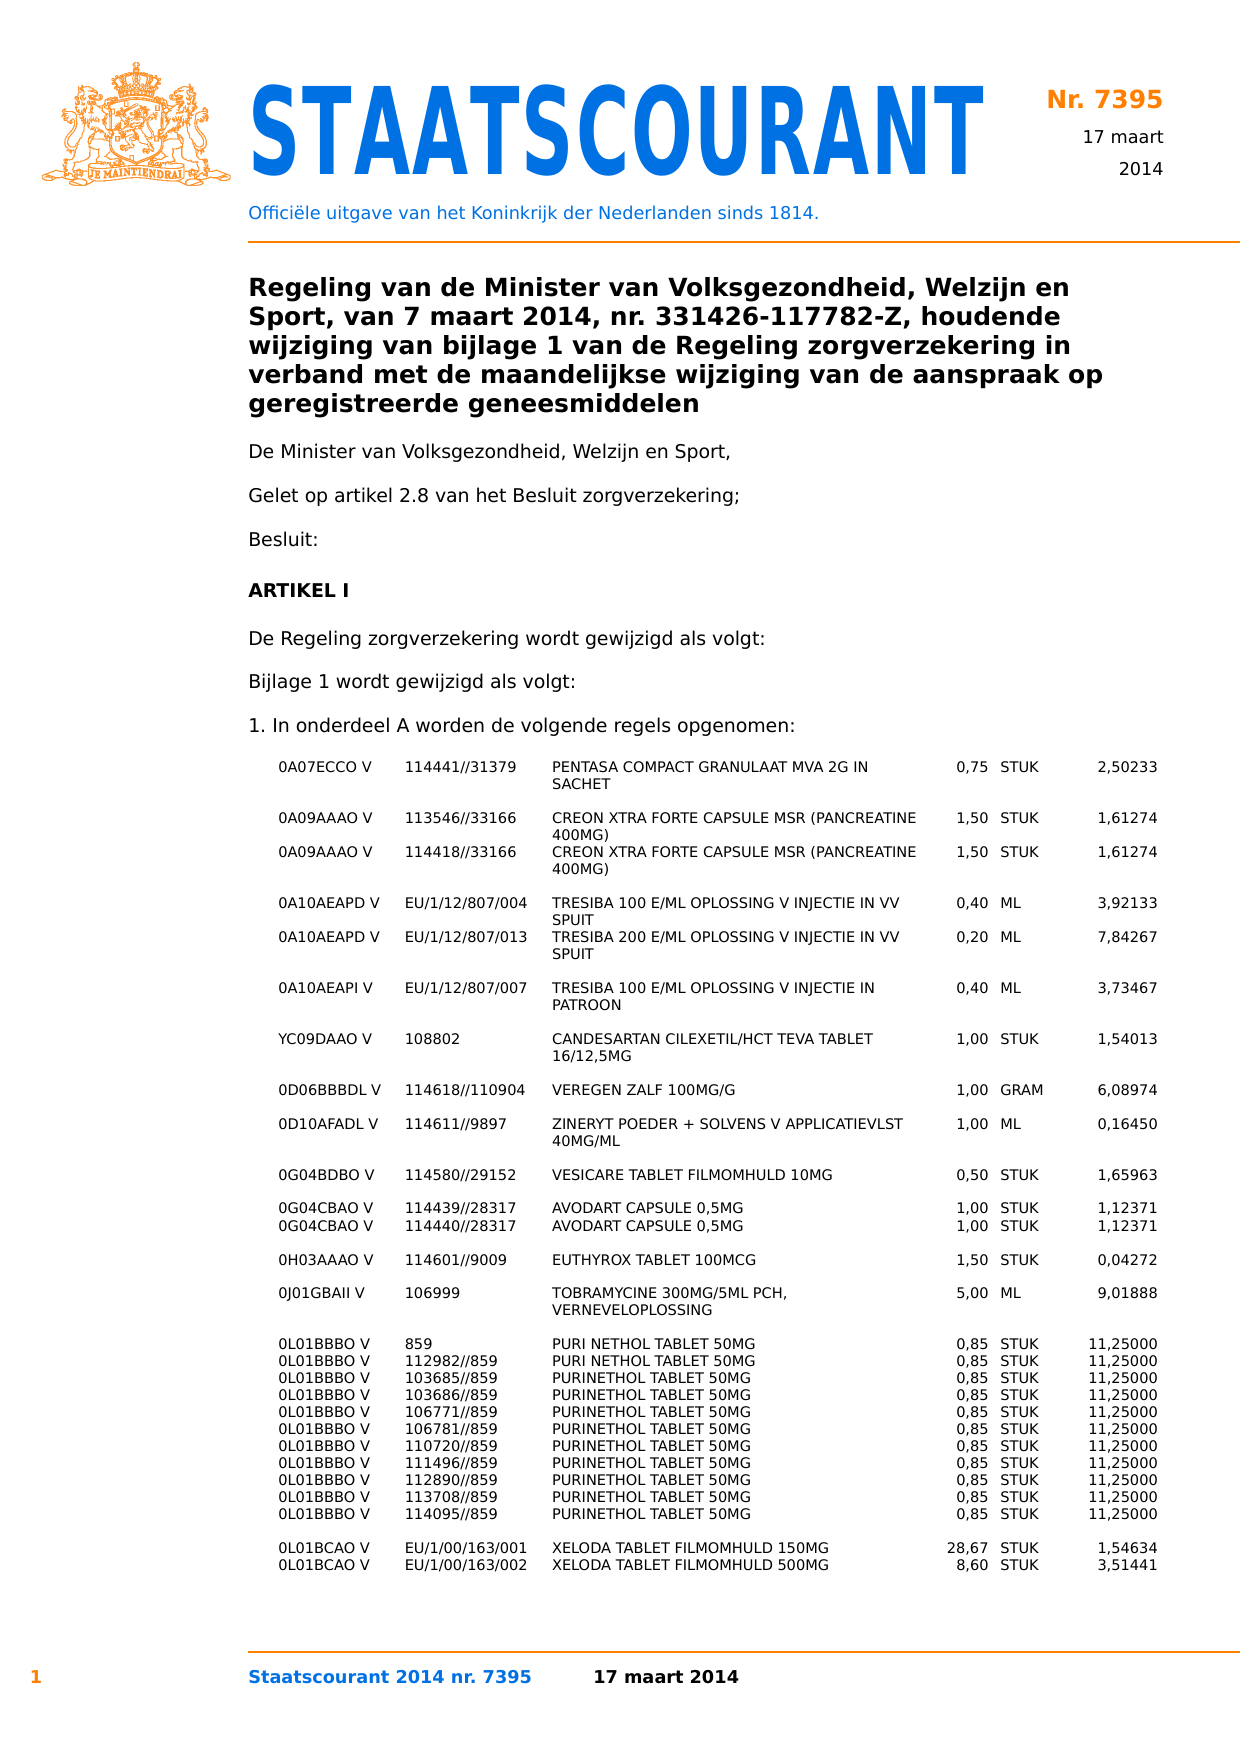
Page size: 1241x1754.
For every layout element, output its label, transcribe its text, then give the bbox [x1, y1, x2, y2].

table_cell EU/1/00/163/001 [399, 1540, 546, 1557]
table_cell 0L01BBBO V [278, 1353, 398, 1370]
table_cell 1,12371 [1060, 1200, 1163, 1217]
table_header STAATSCOURANT [248, 62, 998, 203]
table_cell [399, 878, 546, 895]
table_cell 0L01BBBO V [278, 1455, 398, 1472]
table_cell 1,00 [936, 1200, 994, 1217]
table_cell 0D10AFADL V [278, 1116, 398, 1149]
table_cell STUK [994, 1540, 1059, 1557]
table_cell 1,54013 [1060, 1031, 1163, 1064]
table_cell [399, 1319, 546, 1336]
table_cell 0,85 [936, 1489, 994, 1506]
table_cell STUK [994, 1506, 1059, 1523]
table_cell [994, 1099, 1059, 1116]
table_cell [1060, 963, 1163, 980]
text De Regeling zorgverzekering wordt gewijzigd als volgt: [248, 627, 1163, 649]
table_cell [1060, 793, 1163, 810]
table_cell 113708//859 [399, 1489, 546, 1506]
table_cell [399, 1523, 546, 1540]
table_cell 0J01GBAII V [278, 1285, 398, 1319]
table_cell 108802 [399, 1031, 546, 1064]
table_cell 114618//110904 [399, 1082, 546, 1098]
table_cell ML [994, 1116, 1059, 1149]
table_cell 0L01BBBO V [278, 1387, 398, 1404]
table_cell [936, 1065, 994, 1082]
table_cell 8,60 [936, 1557, 994, 1574]
table_cell 0,40 [936, 895, 994, 929]
table_cell 11,25000 [1060, 1455, 1163, 1472]
table_cell [994, 1523, 1059, 1540]
table_cell 0L01BBBO V [278, 1506, 398, 1523]
table_cell STUK [994, 1557, 1059, 1574]
table_cell [278, 1523, 398, 1540]
table_cell 11,25000 [1060, 1353, 1163, 1370]
table_cell 106771//859 [399, 1404, 546, 1421]
table_cell 11,25000 [1060, 1421, 1163, 1438]
table_cell 2014 [998, 153, 1240, 203]
table_cell STUK [994, 1472, 1059, 1489]
table_cell 0,20 [936, 929, 994, 963]
table_cell PURINETHOL TABLET 50MG [546, 1489, 936, 1506]
table_cell 0L01BBBO V [278, 1404, 398, 1421]
table_cell [278, 1150, 398, 1166]
table_cell 0G04CBAO V [278, 1218, 398, 1234]
table_cell [936, 1184, 994, 1200]
table_cell STUK [994, 1166, 1059, 1183]
table_cell [936, 1574, 994, 1591]
table_cell 0,04272 [1060, 1251, 1163, 1268]
table_cell [546, 1574, 936, 1591]
table_cell 0,85 [936, 1455, 994, 1472]
table_cell TRESIBA 100 E/ML OPLOSSING V INJECTIE IN PATROON [546, 980, 936, 1014]
table_cell 11,25000 [1060, 1404, 1163, 1421]
table_header 0,75 [936, 759, 994, 793]
table_cell [1060, 878, 1163, 895]
table_cell GRAM [994, 1082, 1059, 1098]
table_header Nr. 7395 [998, 62, 1240, 121]
table_cell PURINETHOL TABLET 50MG [546, 1455, 936, 1472]
table_cell [994, 1319, 1059, 1336]
table_cell [546, 1150, 936, 1166]
table_cell STUK [994, 1218, 1059, 1234]
table_cell [994, 1268, 1059, 1285]
table_cell STUK [994, 1251, 1059, 1268]
table_cell [399, 1574, 546, 1591]
table_cell [546, 1268, 936, 1285]
table_cell [994, 793, 1059, 810]
table_cell 1,50 [936, 810, 994, 844]
table_cell EU/1/12/807/007 [399, 980, 546, 1014]
table_cell ML [994, 929, 1059, 963]
table_cell STUK [994, 1200, 1059, 1217]
table_cell [936, 1234, 994, 1251]
table_cell [278, 1574, 398, 1591]
table_cell [278, 1319, 398, 1336]
table_cell STUK [994, 1370, 1059, 1387]
table_cell PURINETHOL TABLET 50MG [546, 1506, 936, 1523]
table_cell 0,85 [936, 1387, 994, 1404]
table_cell 11,25000 [1060, 1489, 1163, 1506]
table_cell STUK [994, 1455, 1059, 1472]
table_cell 0A09AAAO V [278, 810, 398, 844]
text Bijlage 1 wordt gewijzigd als volgt: [248, 671, 1163, 693]
table_cell STUK [994, 844, 1059, 878]
table_cell 114418//33166 [399, 844, 546, 878]
table_cell 114601//9009 [399, 1251, 546, 1268]
table_cell 0L01BBBO V [278, 1421, 398, 1438]
table_cell 11,25000 [1060, 1472, 1163, 1489]
table_cell 11,25000 [1060, 1438, 1163, 1455]
table_cell 0,50 [936, 1166, 994, 1183]
table_cell 106781//859 [399, 1421, 546, 1438]
table_cell [936, 1099, 994, 1116]
table_cell [278, 1065, 398, 1082]
table_cell [994, 878, 1059, 895]
table_cell [1060, 1523, 1163, 1540]
table_cell 28,67 [936, 1540, 994, 1557]
table_cell 103685//859 [399, 1370, 546, 1387]
table_cell [1060, 1234, 1163, 1251]
table_cell [546, 1234, 936, 1251]
table_cell 0L01BCAO V [278, 1540, 398, 1557]
table_cell [278, 878, 398, 895]
table_cell 1,00 [936, 1218, 994, 1234]
table_cell TRESIBA 200 E/ML OPLOSSING V INJECTIE IN VV SPUIT [546, 929, 936, 963]
table_cell [936, 1523, 994, 1540]
text De Minister van Volksgezondheid, Welzijn en Sport, [248, 441, 1163, 463]
table_cell 0G04BDBO V [278, 1166, 398, 1183]
table_cell 1,00 [936, 1031, 994, 1064]
table_cell [994, 1574, 1059, 1591]
table_cell [1060, 1268, 1163, 1285]
table_cell [936, 878, 994, 895]
table_cell [546, 878, 936, 895]
table_cell [546, 1065, 936, 1082]
table_cell 0D06BBBDL V [278, 1082, 398, 1098]
table_cell 0L01BBBO V [278, 1489, 398, 1506]
table_cell 3,73467 [1060, 980, 1163, 1014]
table_cell XELODA TABLET FILMOMHULD 150MG [546, 1540, 936, 1557]
subtitle Regeling van de Minister van Volksgezondheid, Welzijn en Sport, van 7 maart 2014, nr. 331426-117782-Z, houdende wijziging van bijlage 1 van de Regeling zorgverzekering in verband met de maandelijkse wijziging van de aanspraak op geregistreerde geneesmiddelen [248, 273, 1163, 419]
table_cell [399, 1065, 546, 1082]
table_cell [1060, 1184, 1163, 1200]
table_header [25, 62, 248, 241]
table_cell CREON XTRA FORTE CAPSULE MSR (PANCREATINE 400MG) [546, 844, 936, 878]
text 1. In onderdeel A worden de volgende regels opgenomen: [248, 715, 1163, 737]
table_cell 1,12371 [1060, 1218, 1163, 1234]
table_cell 0,85 [936, 1370, 994, 1387]
table_cell [399, 1150, 546, 1166]
text Gelet op artikel 2.8 van het Besluit zorgverzekering; [248, 484, 1163, 507]
table_cell 114580//29152 [399, 1166, 546, 1183]
table_cell 0L01BCAO V [278, 1557, 398, 1574]
table_cell STUK [994, 1489, 1059, 1506]
table_header 0A07ECCO V [278, 759, 398, 793]
table_cell 1,61274 [1060, 844, 1163, 878]
table_cell TRESIBA 100 E/ML OPLOSSING V INJECTIE IN VV SPUIT [546, 895, 936, 929]
table_header 114441//31379 [399, 759, 546, 793]
table_cell 11,25000 [1060, 1336, 1163, 1353]
table_cell PURINETHOL TABLET 50MG [546, 1421, 936, 1438]
table_cell 111496//859 [399, 1455, 546, 1472]
picture [41, 62, 231, 186]
table_cell 11,25000 [1060, 1387, 1163, 1404]
table_cell [1060, 1150, 1163, 1166]
table_cell PURINETHOL TABLET 50MG [546, 1472, 936, 1489]
table_cell CANDESARTAN CILEXETIL/HCT TEVA TABLET 16/12,5MG [546, 1031, 936, 1064]
table_header PENTASA COMPACT GRANULAAT MVA 2G IN SACHET [546, 759, 936, 793]
table_cell 0,85 [936, 1404, 994, 1421]
table_cell [399, 1268, 546, 1285]
table_cell [994, 1065, 1059, 1082]
table_cell ML [994, 980, 1059, 1014]
table_cell [994, 1150, 1059, 1166]
table_cell 3,92133 [1060, 895, 1163, 929]
table_cell Officiële uitgave van het Koninkrijk der Nederlanden sinds 1814. [248, 203, 1240, 241]
table_cell ZINERYT POEDER + SOLVENS V APPLICATIEVLST 40MG/ML [546, 1116, 936, 1149]
table_cell [936, 1150, 994, 1166]
table_cell CREON XTRA FORTE CAPSULE MSR (PANCREATINE 400MG) [546, 810, 936, 844]
table_cell PURINETHOL TABLET 50MG [546, 1370, 936, 1387]
table_cell [399, 1234, 546, 1251]
table_cell [399, 1099, 546, 1116]
table_cell 0A10AEAPD V [278, 895, 398, 929]
table_cell 1,00 [936, 1116, 994, 1149]
text Besluit: [248, 528, 1163, 550]
table_cell 1,65963 [1060, 1166, 1163, 1183]
table_cell 3,51441 [1060, 1557, 1163, 1574]
table_cell 1,54634 [1060, 1540, 1163, 1557]
table_cell EUTHYROX TABLET 100MCG [546, 1251, 936, 1268]
table_cell 112982//859 [399, 1353, 546, 1370]
table_cell PURINETHOL TABLET 50MG [546, 1438, 936, 1455]
table_cell 0L01BBBO V [278, 1370, 398, 1387]
table_cell 114611//9897 [399, 1116, 546, 1149]
table_cell 0G04CBAO V [278, 1200, 398, 1217]
table_cell YC09DAAO V [278, 1031, 398, 1064]
table_cell 113546//33166 [399, 810, 546, 844]
table_cell [936, 1268, 994, 1285]
table_cell [546, 963, 936, 980]
table_cell 0H03AAAO V [278, 1251, 398, 1268]
table_cell 114439//28317 [399, 1200, 546, 1217]
table_cell [994, 1234, 1059, 1251]
table_cell [1060, 1574, 1163, 1591]
table_cell [546, 1319, 936, 1336]
table_cell 0A09AAAO V [278, 844, 398, 878]
table_cell STUK [994, 810, 1059, 844]
table_cell 11,25000 [1060, 1506, 1163, 1523]
table_cell 114095//859 [399, 1506, 546, 1523]
table_cell [278, 1099, 398, 1116]
table_cell [1060, 1099, 1163, 1116]
table_cell 0L01BBBO V [278, 1438, 398, 1455]
table_cell [278, 1184, 398, 1200]
table_cell 0A10AEAPD V [278, 929, 398, 963]
table_cell ML [994, 1285, 1059, 1319]
table_cell 1,00 [936, 1082, 994, 1098]
table_cell 112890//859 [399, 1472, 546, 1489]
table_cell [546, 1523, 936, 1540]
table_cell 0,85 [936, 1353, 994, 1370]
table_cell TOBRAMYCINE 300MG/5ML PCH, VERNEVELOPLOSSING [546, 1285, 936, 1319]
table_cell [936, 793, 994, 810]
table_cell [1060, 1014, 1163, 1031]
table_cell [546, 1184, 936, 1200]
table_cell [546, 1014, 936, 1031]
table_header 2,50233 [1060, 759, 1163, 793]
table_cell [278, 963, 398, 980]
table_cell VEREGEN ZALF 100MG/G [546, 1082, 936, 1098]
table_cell 0L01BBBO V [278, 1336, 398, 1353]
table_cell STUK [994, 1421, 1059, 1438]
table_cell 5,00 [936, 1285, 994, 1319]
table_cell [1060, 1319, 1163, 1336]
table_cell 0,85 [936, 1336, 994, 1353]
table_cell 1,61274 [1060, 810, 1163, 844]
table_cell 0,40 [936, 980, 994, 1014]
table_cell [399, 1184, 546, 1200]
table_cell 7,84267 [1060, 929, 1163, 963]
table_cell PURI NETHOL TABLET 50MG [546, 1336, 936, 1353]
table_cell PURINETHOL TABLET 50MG [546, 1387, 936, 1404]
table_cell STUK [994, 1031, 1059, 1064]
subtitle ARTIKEL I [248, 580, 1163, 602]
table_cell 110720//859 [399, 1438, 546, 1455]
table_cell VESICARE TABLET FILMOMHULD 10MG [546, 1166, 936, 1183]
table_cell EU/1/12/807/004 [399, 895, 546, 929]
table_cell [278, 793, 398, 810]
table_cell 859 [399, 1336, 546, 1353]
table_cell 11,25000 [1060, 1370, 1163, 1387]
table_cell 0L01BBBO V [278, 1472, 398, 1489]
table_cell 114440//28317 [399, 1218, 546, 1234]
table_cell XELODA TABLET FILMOMHULD 500MG [546, 1557, 936, 1574]
table_cell [1060, 1065, 1163, 1082]
table_cell AVODART CAPSULE 0,5MG [546, 1218, 936, 1234]
table_cell 1,50 [936, 1251, 994, 1268]
table_cell 6,08974 [1060, 1082, 1163, 1098]
table_cell [994, 963, 1059, 980]
table_cell [278, 1268, 398, 1285]
table_cell STUK [994, 1404, 1059, 1421]
table_cell 0,85 [936, 1472, 994, 1489]
table_cell AVODART CAPSULE 0,5MG [546, 1200, 936, 1217]
table_cell 0A10AEAPI V [278, 980, 398, 1014]
table_cell 106999 [399, 1285, 546, 1319]
table_cell ML [994, 895, 1059, 929]
table_cell EU/1/12/807/013 [399, 929, 546, 963]
table_cell [399, 963, 546, 980]
table_cell [936, 1319, 994, 1336]
table_cell [278, 1014, 398, 1031]
table_cell PURINETHOL TABLET 50MG [546, 1404, 936, 1421]
table_cell [399, 793, 546, 810]
table_cell [994, 1014, 1059, 1031]
table_cell 0,85 [936, 1421, 994, 1438]
table_header STUK [994, 759, 1059, 793]
table_cell 103686//859 [399, 1387, 546, 1404]
table_cell [936, 963, 994, 980]
table_cell 17 maart [998, 121, 1240, 153]
table_cell [399, 1014, 546, 1031]
table_cell 9,01888 [1060, 1285, 1163, 1319]
table_cell 0,85 [936, 1438, 994, 1455]
table_cell STUK [994, 1438, 1059, 1455]
table_cell 1,50 [936, 844, 994, 878]
table_cell [546, 1099, 936, 1116]
table_cell [936, 1014, 994, 1031]
table_cell PURI NETHOL TABLET 50MG [546, 1353, 936, 1370]
table_cell 0,85 [936, 1506, 994, 1523]
table_cell STUK [994, 1353, 1059, 1370]
table_cell [994, 1184, 1059, 1200]
table_cell 0,16450 [1060, 1116, 1163, 1149]
table_cell [278, 1234, 398, 1251]
table_cell [546, 793, 936, 810]
table_cell STUK [994, 1387, 1059, 1404]
table_cell STUK [994, 1336, 1059, 1353]
table_cell EU/1/00/163/002 [399, 1557, 546, 1574]
